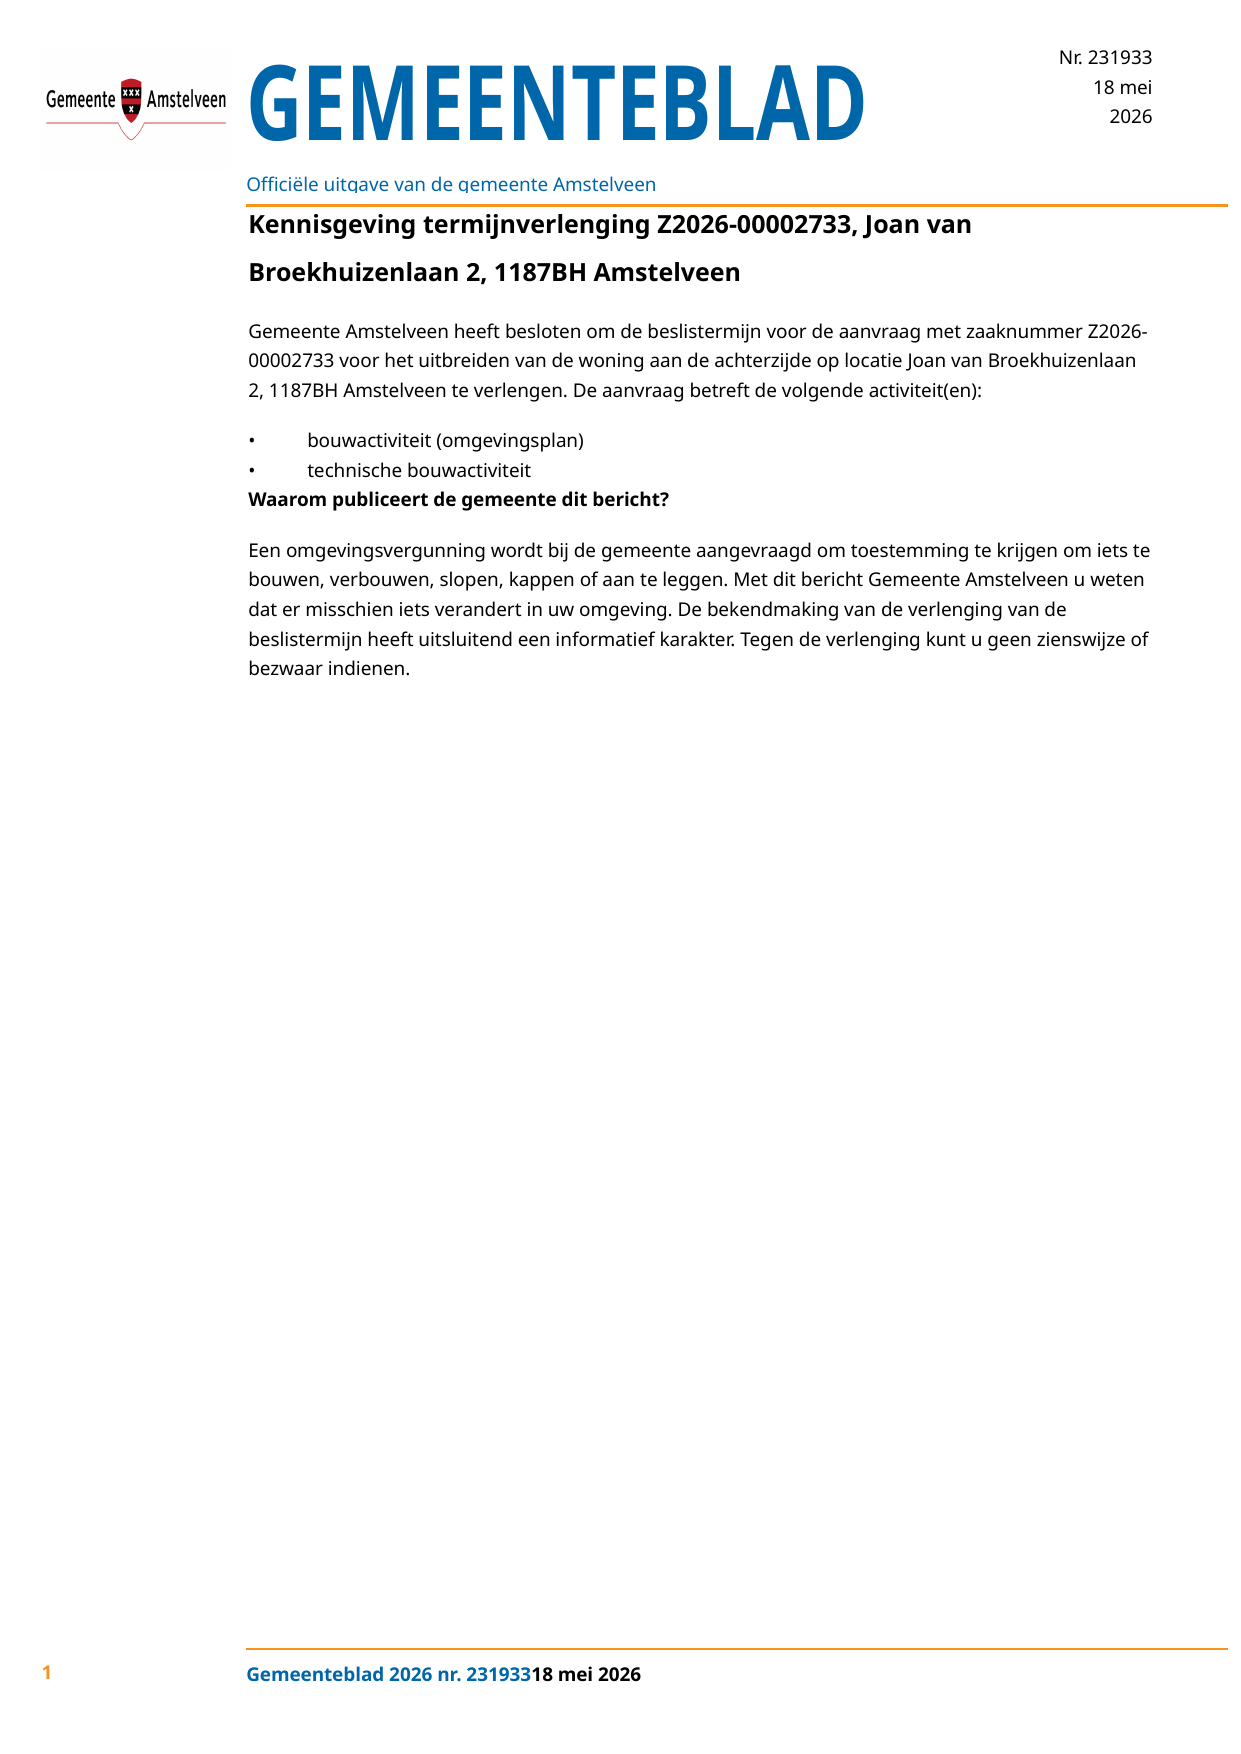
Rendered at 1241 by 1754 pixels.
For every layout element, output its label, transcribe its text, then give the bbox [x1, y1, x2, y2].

picture [41, 47, 231, 172]
list technische bouwactiviteit [248, 457, 1152, 483]
list bouwactiviteit (omgevingsplan) [248, 427, 1152, 453]
text Waarom publiceert de gemeente dit bericht? [248, 487, 1152, 512]
text Een omgevingsvergunning wordt bij de gemeente aangevraagd om toestemming te krijgen om iets te bouwen, verbouwen, slopen, kappen of aan te leggen. Met dit bericht Gemeente Amstelveen u weten dat er misschien iets verandert in uw omgeving. De bekendmaking van de verlenging van de beslistermijn heeft uitsluitend een informatief karakter. Tegen de verlenging kunt u geen zienswijze of bezwaar indienen. [248, 537, 1152, 681]
text Gemeente Amstelveen heeft besloten om de beslistermijn voor de aanvraag met zaaknummer Z2026-00002733 voor het uitbreiden van de woning aan de achterzijde op locatie Joan van Broekhuizenlaan 2, 1187BH Amstelveen te verlengen. De aanvraag betreft de volgende activiteit(en): [248, 318, 1152, 403]
text Kennisgeving termijnverlenging Z2026-00002733, Joan van Broekhuizenlaan 2, 1187BH Amstelveen [248, 207, 1152, 288]
